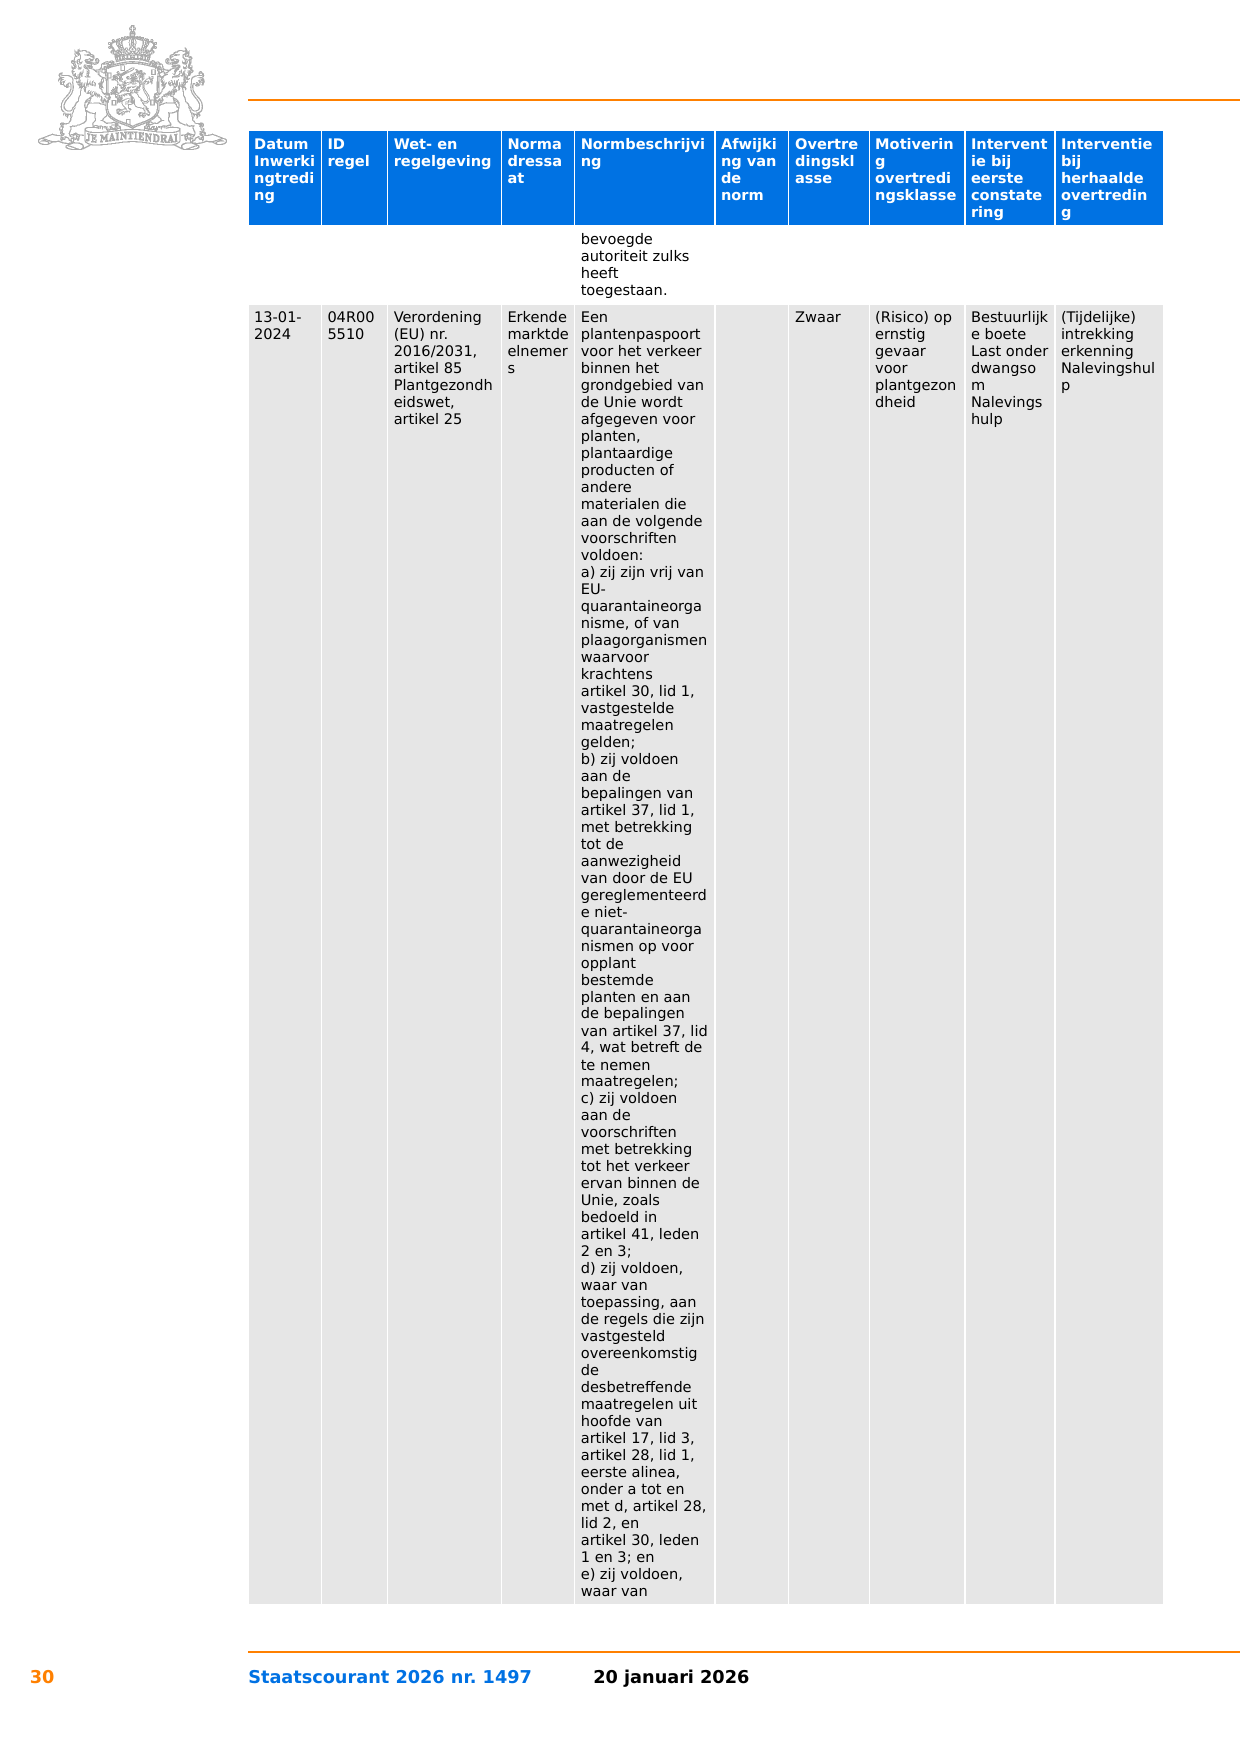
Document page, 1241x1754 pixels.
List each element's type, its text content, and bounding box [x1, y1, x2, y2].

table_cell [716, 305, 788, 1604]
table_header Interventie bij herhaalde overtreding [1056, 131, 1163, 225]
table_cell (Risico) op ernstig gevaar voor plantgezondheid [870, 305, 964, 1604]
table_cell [870, 226, 964, 303]
table_cell [716, 226, 788, 303]
table_cell 04R005510 [322, 305, 387, 1604]
table_header ID regel [322, 131, 387, 225]
table_header Normadressaat [502, 131, 574, 225]
table_cell Een plantenpaspoort voor het verkeer binnen het grondgebied van de Unie wordt afgegeven voor planten, plantaardige producten of andere materialen die aan de volgende voorschriften voldoen: a) zij zijn vrij van EU-quarantaineorganisme, of van plaagorganismen waarvoor krachtens artikel 30, lid 1, vastgestelde maatregelen gelden; b) zij voldoen aan de bepalingen van artikel 37, lid 1, met betrekking tot de aanwezigheid van door de EU gereglementeerde niet-quarantaineorganismen op voor opplant bestemde planten en aan de bepalingen van artikel 37, lid 4, wat betreft de te nemen maatregelen; c) zij voldoen aan de voorschriften met betrekking tot het verkeer ervan binnen de Unie, zoals bedoeld in artikel 41, leden 2 en 3; d) zij voldoen, waar van toepassing, aan de regels die zijn vastgesteld overeenkomstig de desbetreffende maatregelen uit hoofde van artikel 17, lid 3, artikel 28, lid 1, eerste alinea, onder a tot en met d, artikel 28, lid 2, en artikel 30, leden 1 en 3; en e) zij voldoen, waar van [575, 305, 714, 1604]
table_cell bevoegde autoriteit zulks heeft toegestaan. [575, 226, 714, 303]
table_header Datum Inwerkingtreding [249, 131, 321, 225]
table_cell [322, 226, 387, 303]
table_cell Bestuurlijke boete Last onder dwangsom Nalevingshulp [966, 305, 1054, 1604]
table_cell [502, 226, 574, 303]
table_cell [966, 226, 1054, 303]
table_cell Zwaar [789, 305, 869, 1604]
table_cell [388, 226, 501, 303]
table_header Interventie bij eerste constatering [966, 131, 1054, 225]
table_header Normbeschrijving [575, 131, 714, 225]
table_cell Erkende marktdeelnemers [502, 305, 574, 1604]
table_cell 13-01-2024 [249, 305, 321, 1604]
table_header Overtredingsklasse [789, 131, 869, 225]
table_cell [789, 226, 869, 303]
table_header Wet- en regelgeving [388, 131, 501, 225]
table_cell [1056, 226, 1163, 303]
table_cell Verordening (EU) nr. 2016/2031, artikel 85 Plantgezondheidswet, artikel 25 [388, 305, 501, 1604]
table_header Afwijking van de norm [716, 131, 788, 225]
table_cell [249, 226, 321, 303]
table_header Motivering overtredingsklasse [870, 131, 964, 225]
table_cell (Tijdelijke) intrekking erkenning Nalevingshulp [1056, 305, 1163, 1604]
picture [38, 25, 227, 150]
